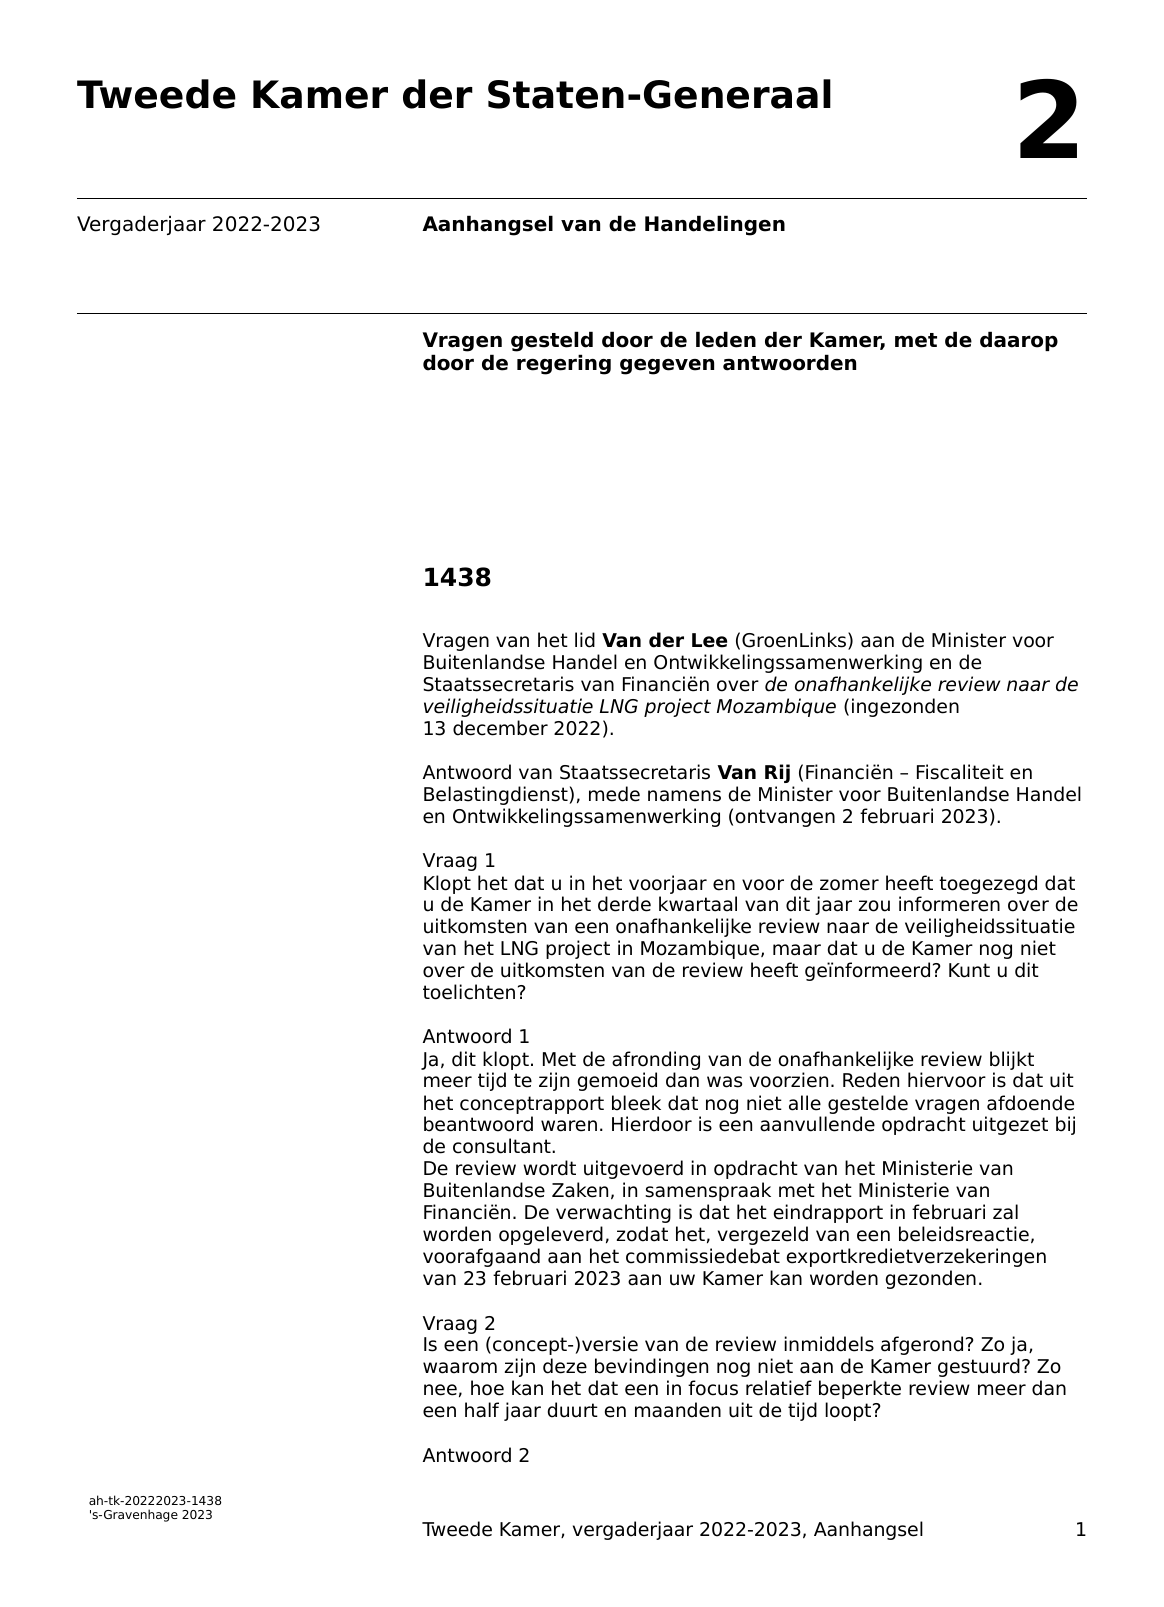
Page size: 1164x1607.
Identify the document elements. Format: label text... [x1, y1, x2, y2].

text Antwoord 1 [422, 1026, 1087, 1048]
table_cell Vragen gesteld door de leden der Kamer, met de daarop door de regering gegeven antwoorden [422, 314, 1087, 375]
table_header Tweede Kamer der Staten-Generaal [77, 59, 886, 198]
text 's-Gravenhage 2023 [88, 1508, 323, 1522]
table_cell Aanhangsel van de Handelingen [422, 199, 1087, 313]
text Antwoord van Staatssecretaris Van Rij (Financiën – Fiscaliteit en Belastingdienst), mede namens de Minister voor Buitenlandse Handel en Ontwikkelingssamenwerking (ontvangen 2 februari 2023). [422, 762, 1087, 828]
table_cell Vergaderjaar 2022-2023 [77, 199, 422, 313]
text Ja, dit klopt. Met de afronding van de onafhankelijke review blijkt meer tijd te zijn gemoeid dan was voorzien. Reden hiervoor is dat uit het conceptrapport bleek dat nog niet alle gestelde vragen afdoende beantwoord waren. Hierdoor is een aanvullende opdracht uitgezet bij de consultant. [422, 1048, 1087, 1158]
text 1438 [422, 563, 1087, 592]
text Vraag 2 [422, 1312, 1087, 1334]
table_header 2 [886, 59, 1087, 198]
table_cell [77, 314, 422, 375]
text Antwoord 2 [422, 1444, 1087, 1466]
text Is een (concept-)versie van de review inmiddels afgerond? Zo ja, waarom zijn deze bevindingen nog niet aan de Kamer gestuurd? Zo nee, hoe kan het dat een in focus relatief beperkte review meer dan een half jaar duurt en maanden uit de tijd loopt? [422, 1334, 1087, 1422]
text Vraag 1 [422, 850, 1087, 872]
text De review wordt uitgevoerd in opdracht van het Ministerie van Buitenlandse Zaken, in samenspraak met het Ministerie van Financiën. De verwachting is dat het eindrapport in februari zal worden opgeleverd, zodat het, vergezeld van een beleidsreactie, voorafgaand aan het commissiedebat exportkredietverzekeringen van 23 februari 2023 aan uw Kamer kan worden gezonden. [422, 1158, 1087, 1290]
text Klopt het dat u in het voorjaar en voor de zomer heeft toegezegd dat u de Kamer in het derde kwartaal van dit jaar zou informeren over de uitkomsten van een onafhankelijke review naar de veiligheidssituatie van het LNG project in Mozambique, maar dat u de Kamer nog niet over de uitkomsten van de review heeft geïnformeerd? Kunt u dit toelichten? [422, 872, 1087, 1004]
text Vragen van het lid Van der Lee (GroenLinks) aan de Minister voor Buitenlandse Handel en Ontwikkelingssamenwerking en de Staatssecretaris van Financiën over de onafhankelijke review naar de veiligheidssituatie LNG project Mozambique (ingezonden 13 december 2022). [422, 630, 1087, 740]
text ah-tk-20222023-1438 [88, 1494, 323, 1508]
